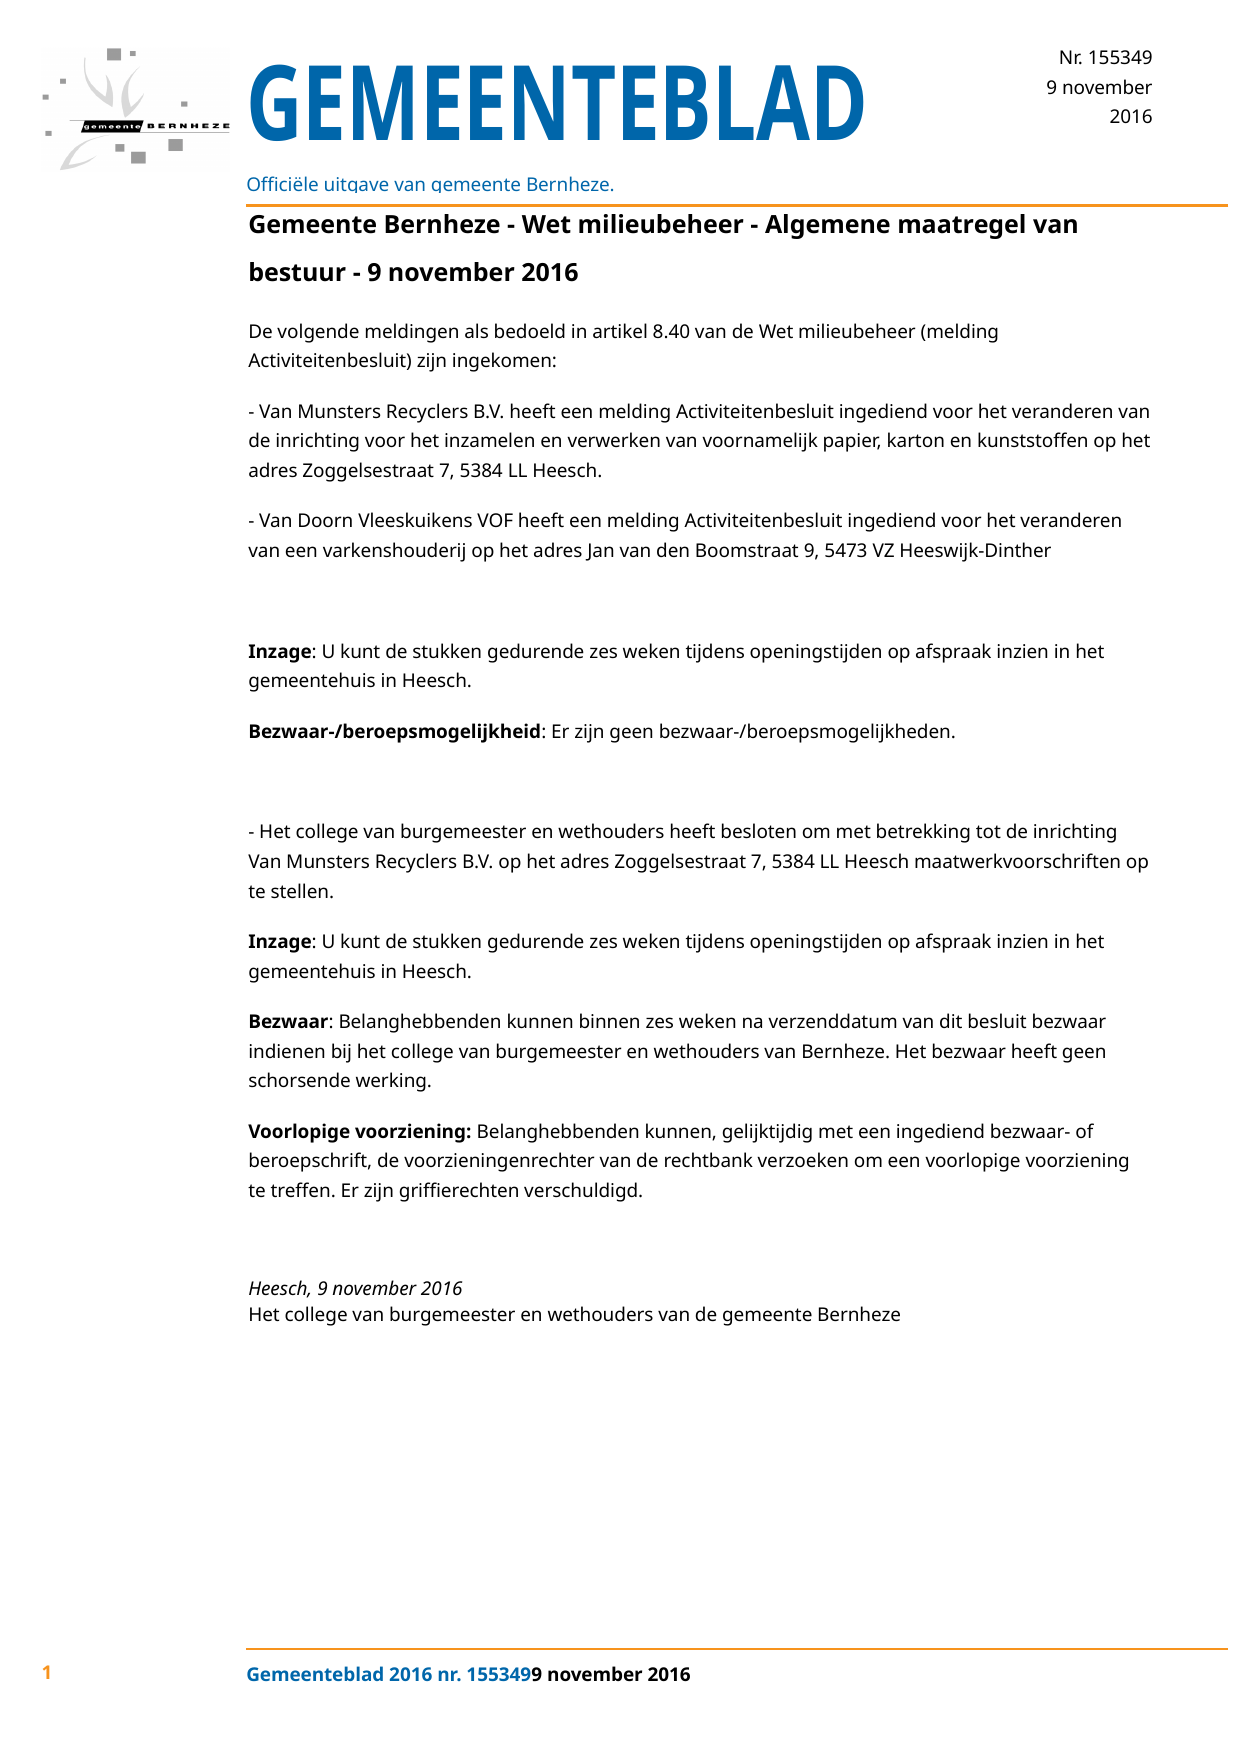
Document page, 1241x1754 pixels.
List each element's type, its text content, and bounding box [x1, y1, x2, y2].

text Bezwaar: Belanghebbenden kunnen binnen zes weken na verzenddatum van dit besluit bezwaar indienen bij het college van burgemeester en wethouders van Bernheze. Het bezwaar heeft geen schorsende werking. [248, 1008, 1152, 1093]
text Bezwaar-/beroepsmogelijkheid: Er zijn geen bezwaar-/beroepsmogelijkheden. [248, 718, 1152, 744]
text Voorlopige voorziening: Belanghebbenden kunnen, gelijktijdig met een ingediend bezwaar- of beroepschrift, de voorzieningenrechter van de rechtbank verzoeken om een voorlopige voorziening te treffen. Er zijn griffierechten verschuldigd. [248, 1118, 1152, 1203]
text - Het college van burgemeester en wethouders heeft besloten om met betrekking tot de inrichting Van Munsters Recyclers B.V. op het adres Zoggelsestraat 7, 5384 LL Heesch maatwerkvoorschriften op te stellen. [248, 819, 1152, 904]
text - Van Doorn Vleeskuikens VOF heeft een melding Activiteitenbesluit ingediend voor het veranderen van een varkenshouderij op het adres Jan van den Boomstraat 9, 5473 VZ Heeswijk-Dinther [248, 507, 1152, 563]
text De volgende meldingen als bedoeld in artikel 8.40 van de Wet milieubeheer (melding Activiteitenbesluit) zijn ingekomen: [248, 318, 1152, 373]
text Inzage: U kunt de stukken gedurende zes weken tijdens openingstijden op afspraak inzien in het gemeentehuis in Heesch. [248, 928, 1152, 984]
text Gemeente Bernheze - Wet milieubeheer - Algemene maatregel van bestuur - 9 november 2016 [248, 207, 1152, 288]
text Heesch, 9 november 2016 [248, 1275, 1152, 1301]
picture [41, 47, 231, 172]
text Inzage: U kunt de stukken gedurende zes weken tijdens openingstijden op afspraak inzien in het gemeentehuis in Heesch. [248, 638, 1152, 693]
text Het college van burgemeester en wethouders van de gemeente Bernheze [248, 1301, 1152, 1327]
text - Van Munsters Recyclers B.V. heeft een melding Activiteitenbesluit ingediend voor het veranderen van de inrichting voor het inzamelen en verwerken van voornamelijk papier, karton en kunststoffen op het adres Zoggelsestraat 7, 5384 LL Heesch. [248, 398, 1152, 483]
